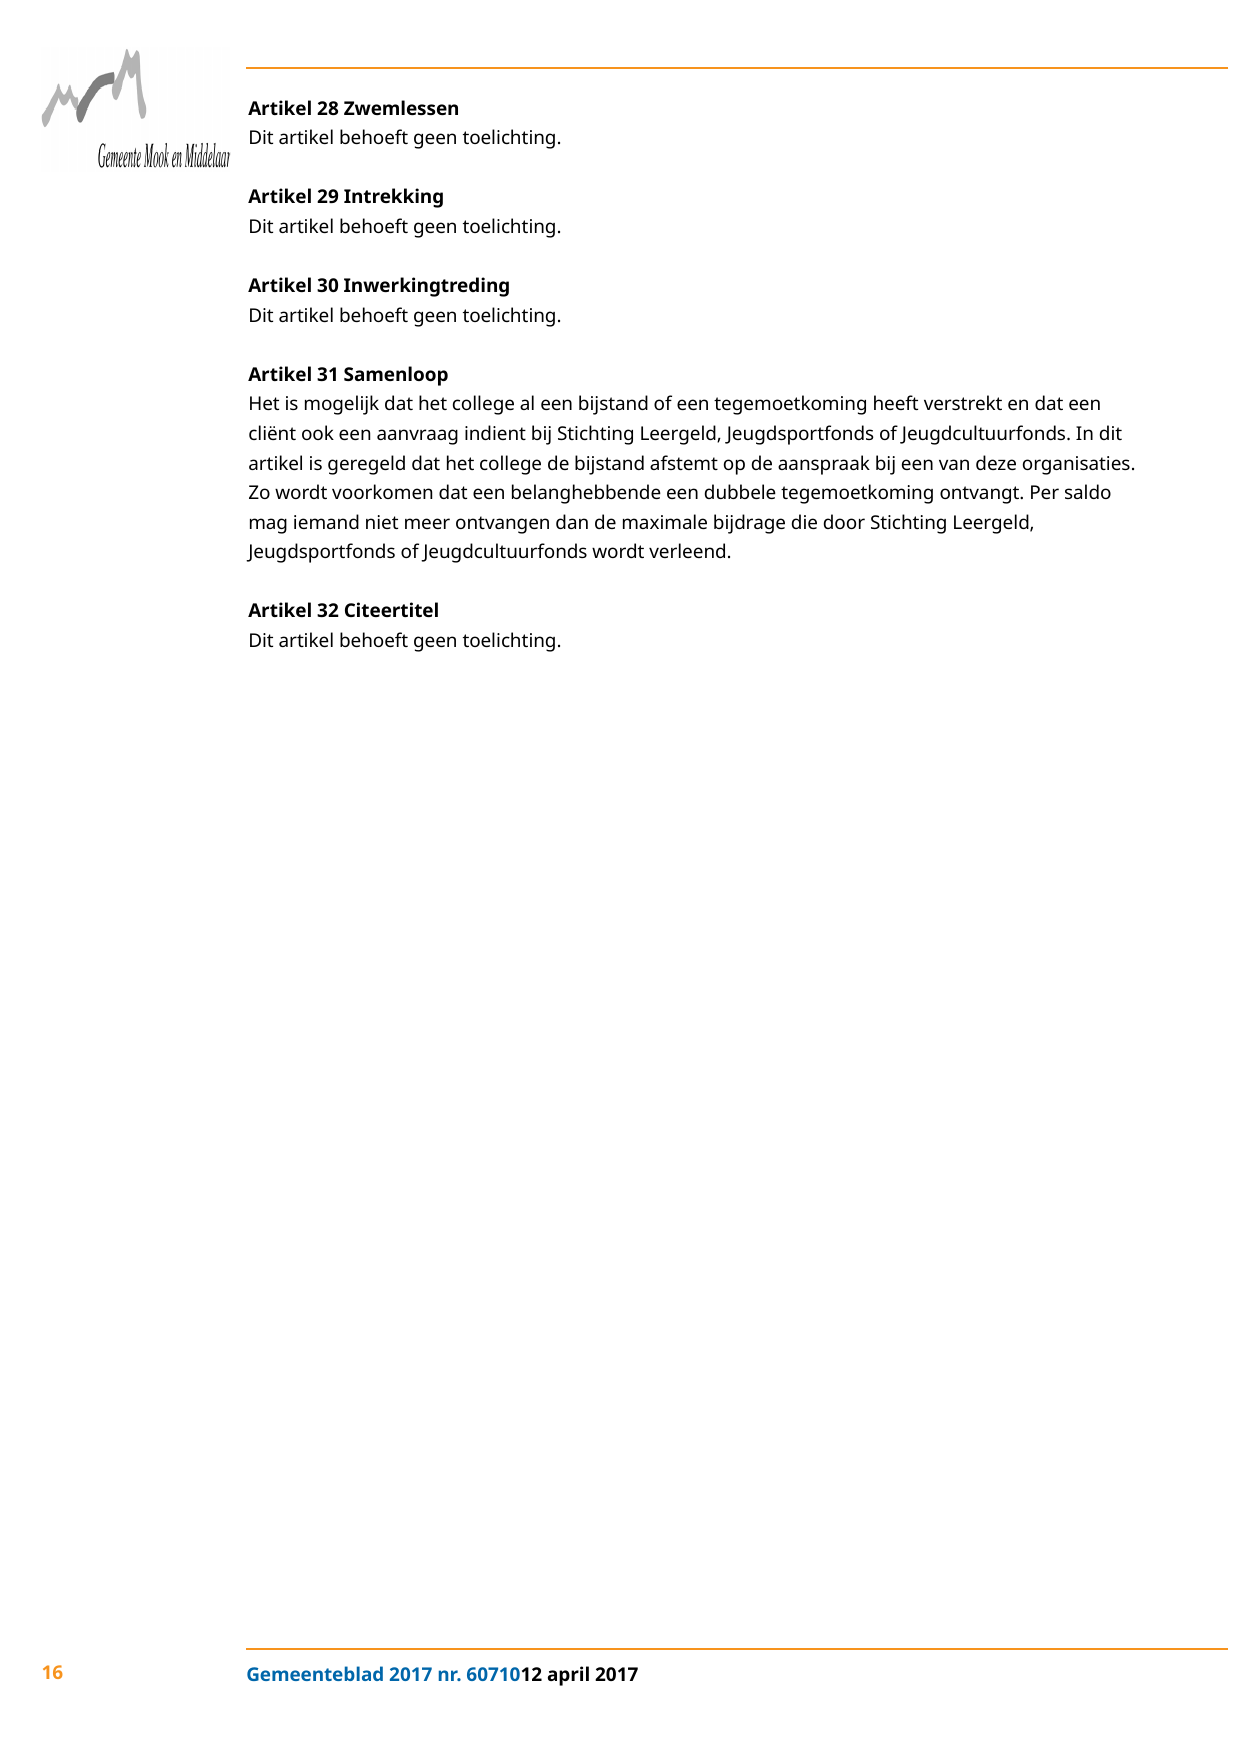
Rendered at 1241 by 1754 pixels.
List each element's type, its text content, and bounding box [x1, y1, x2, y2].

text Dit artikel behoeft geen toelichting. [248, 627, 1152, 653]
picture [41, 47, 231, 172]
text Artikel 31 Samenloop [248, 361, 1152, 387]
text Artikel 32 Citeertitel [248, 598, 1152, 623]
text Artikel 30 Inwerkingtreding [248, 272, 1152, 298]
text Dit artikel behoeft geen toelichting. [248, 213, 1152, 239]
text Artikel 28 Zwemlessen [248, 95, 1152, 121]
text Dit artikel behoeft geen toelichting. [248, 124, 1152, 150]
text Artikel 29 Intrekking [248, 183, 1152, 209]
text Het is mogelijk dat het college al een bijstand of een tegemoetkoming heeft verstrekt en dat een cliënt ook een aanvraag indient bij Stichting Leergeld, Jeugdsportfonds of Jeugdcultuurfonds. In dit artikel is geregeld dat het college de bijstand afstemt op de aanspraak bij een van deze organisaties. Zo wordt voorkomen dat een belanghebbende een dubbele tegemoetkoming ontvangt. Per saldo mag iemand niet meer ontvangen dan de maximale bijdrage die door Stichting Leergeld, Jeugdsportfonds of Jeugdcultuurfonds wordt verleend. [248, 391, 1152, 564]
text Dit artikel behoeft geen toelichting. [248, 302, 1152, 328]
